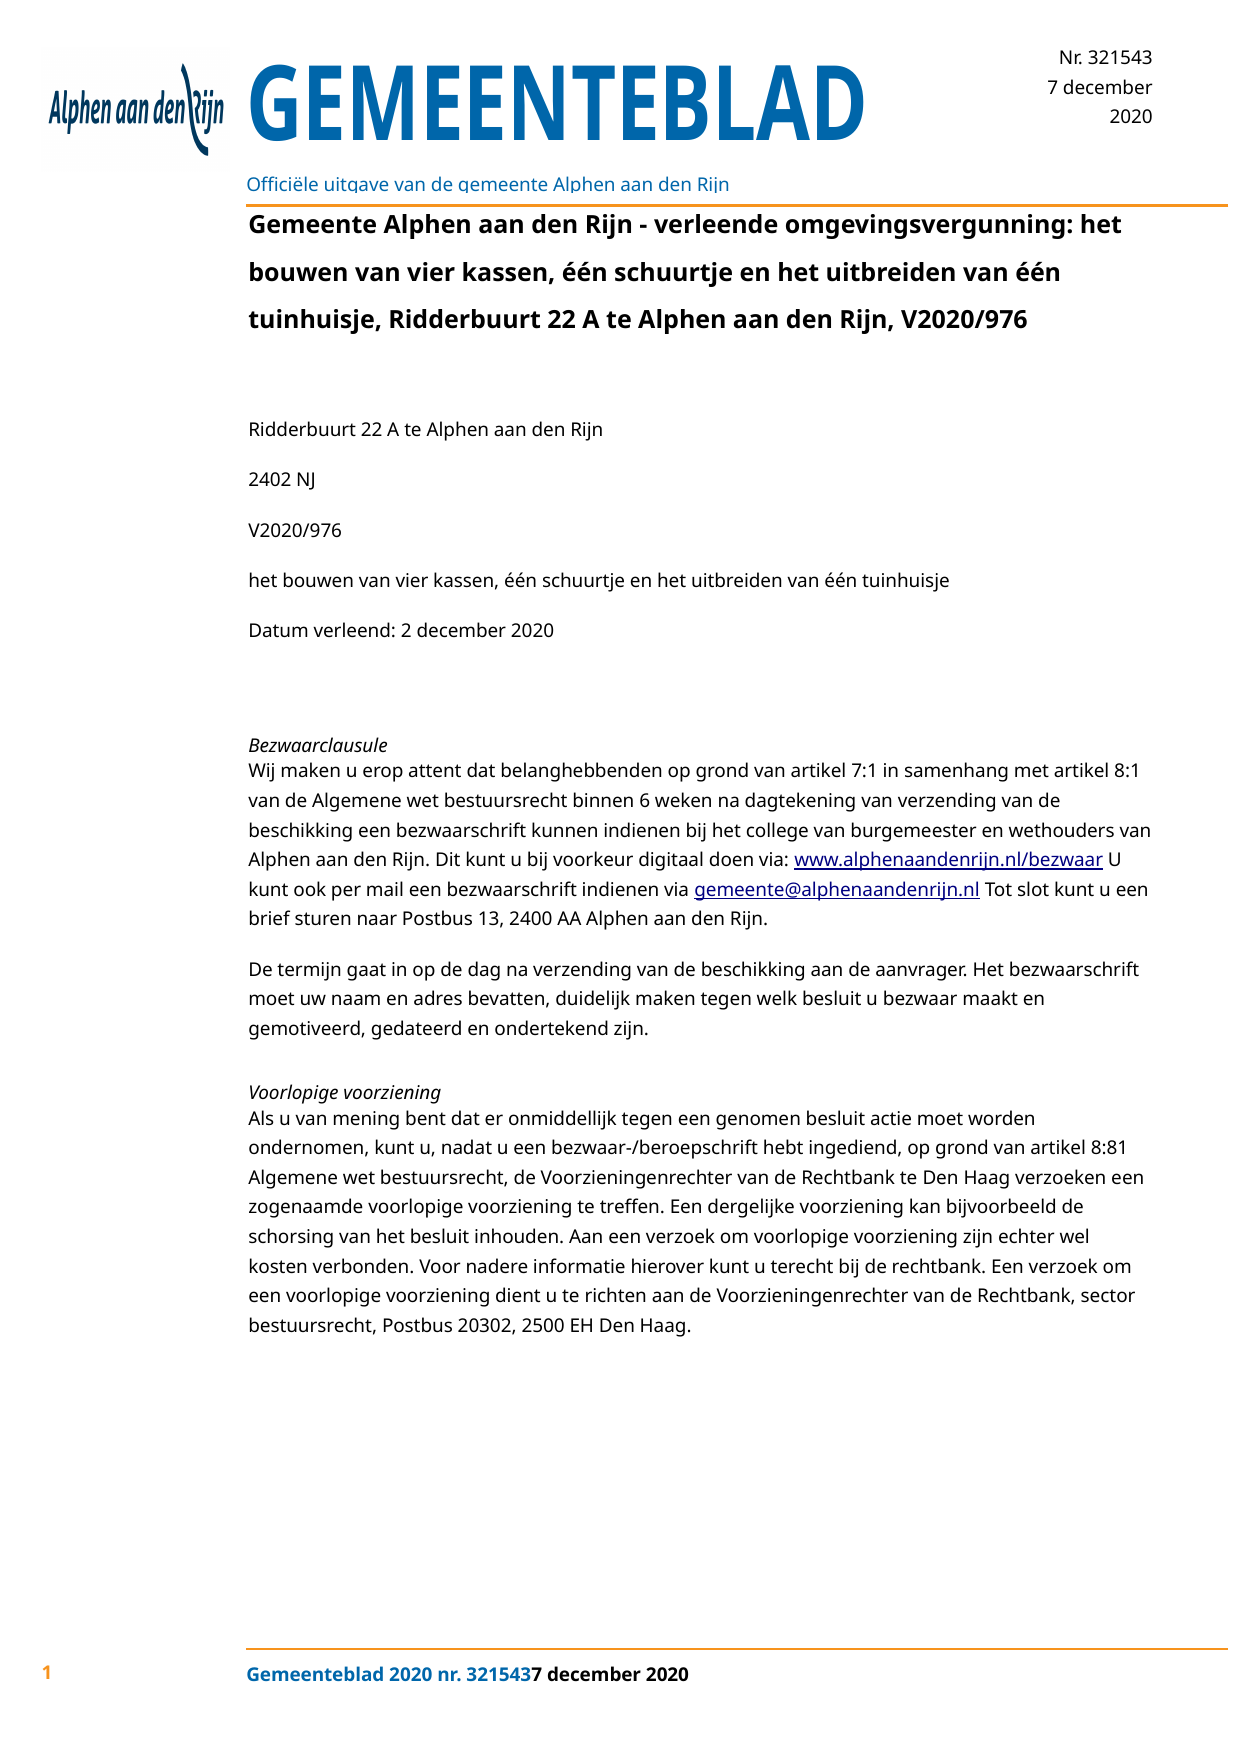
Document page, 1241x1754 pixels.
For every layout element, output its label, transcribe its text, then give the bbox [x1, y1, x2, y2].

text Ridderbuurt 22 A te Alphen aan den Rijn [248, 416, 1152, 442]
text De termijn gaat in op de dag na verzending van de beschikking aan de aanvrager. Het bezwaarschrift moet uw naam en adres bevatten, duidelijk maken tegen welk besluit u bezwaar maakt en gemotiveerd, gedateerd en ondertekend zijn. [248, 956, 1152, 1041]
text Datum verleend: 2 december 2020 [248, 618, 1152, 643]
text V2020/976 [248, 517, 1152, 542]
text 2402 NJ [248, 466, 1152, 492]
text Bezwaarclausule [248, 732, 1152, 758]
text Voorlopige voorziening [248, 1079, 1152, 1105]
text Als u van mening bent dat er onmiddellijk tegen een genomen besluit actie moet worden ondernomen, kunt u, nadat u een bezwaar-/beroepschrift hebt ingediend, op grond van artikel 8:81 Algemene wet bestuursrecht, de Voorzieningenrechter van de Rechtbank te Den Haag verzoeken een zogenaamde voorlopige voorziening te treffen. Een dergelijke voorziening kan bijvoorbeeld de schorsing van het besluit inhouden. Aan een verzoek om voorlopige voorziening zijn echter wel kosten verbonden. Voor nadere informatie hierover kunt u terecht bij de rechtbank. Een verzoek om een voorlopige voorziening dient u te richten aan de Voorzieningenrechter van de Rechtbank, sector bestuursrecht, Postbus 20302, 2500 EH Den Haag. [248, 1105, 1152, 1338]
text Wij maken u erop attent dat belanghebbenden op grond van artikel 7:1 in samenhang met artikel 8:1 van de Algemene wet bestuursrecht binnen 6 weken na dagtekening van verzending van de beschikking een bezwaarschrift kunnen indienen bij het college van burgemeester en wethouders van Alphen aan den Rijn. Dit kunt u bij voorkeur digitaal doen via: www.alphenaandenrijn.nl/bezwaar U kunt ook per mail een bezwaarschrift indienen via gemeente@alphenaandenrijn.nl Tot slot kunt u een brief sturen naar Postbus 13, 2400 AA Alphen aan den Rijn. [248, 758, 1152, 931]
text het bouwen van vier kassen, één schuurtje en het uitbreiden van één tuinhuisje [248, 567, 1152, 593]
text Gemeente Alphen aan den Rijn - verleende omgevingsvergunning: het bouwen van vier kassen, één schuurtje en het uitbreiden van één tuinhuisje, Ridderbuurt 22 A te Alphen aan den Rijn, V2020/976 [248, 207, 1152, 336]
picture [41, 47, 231, 172]
